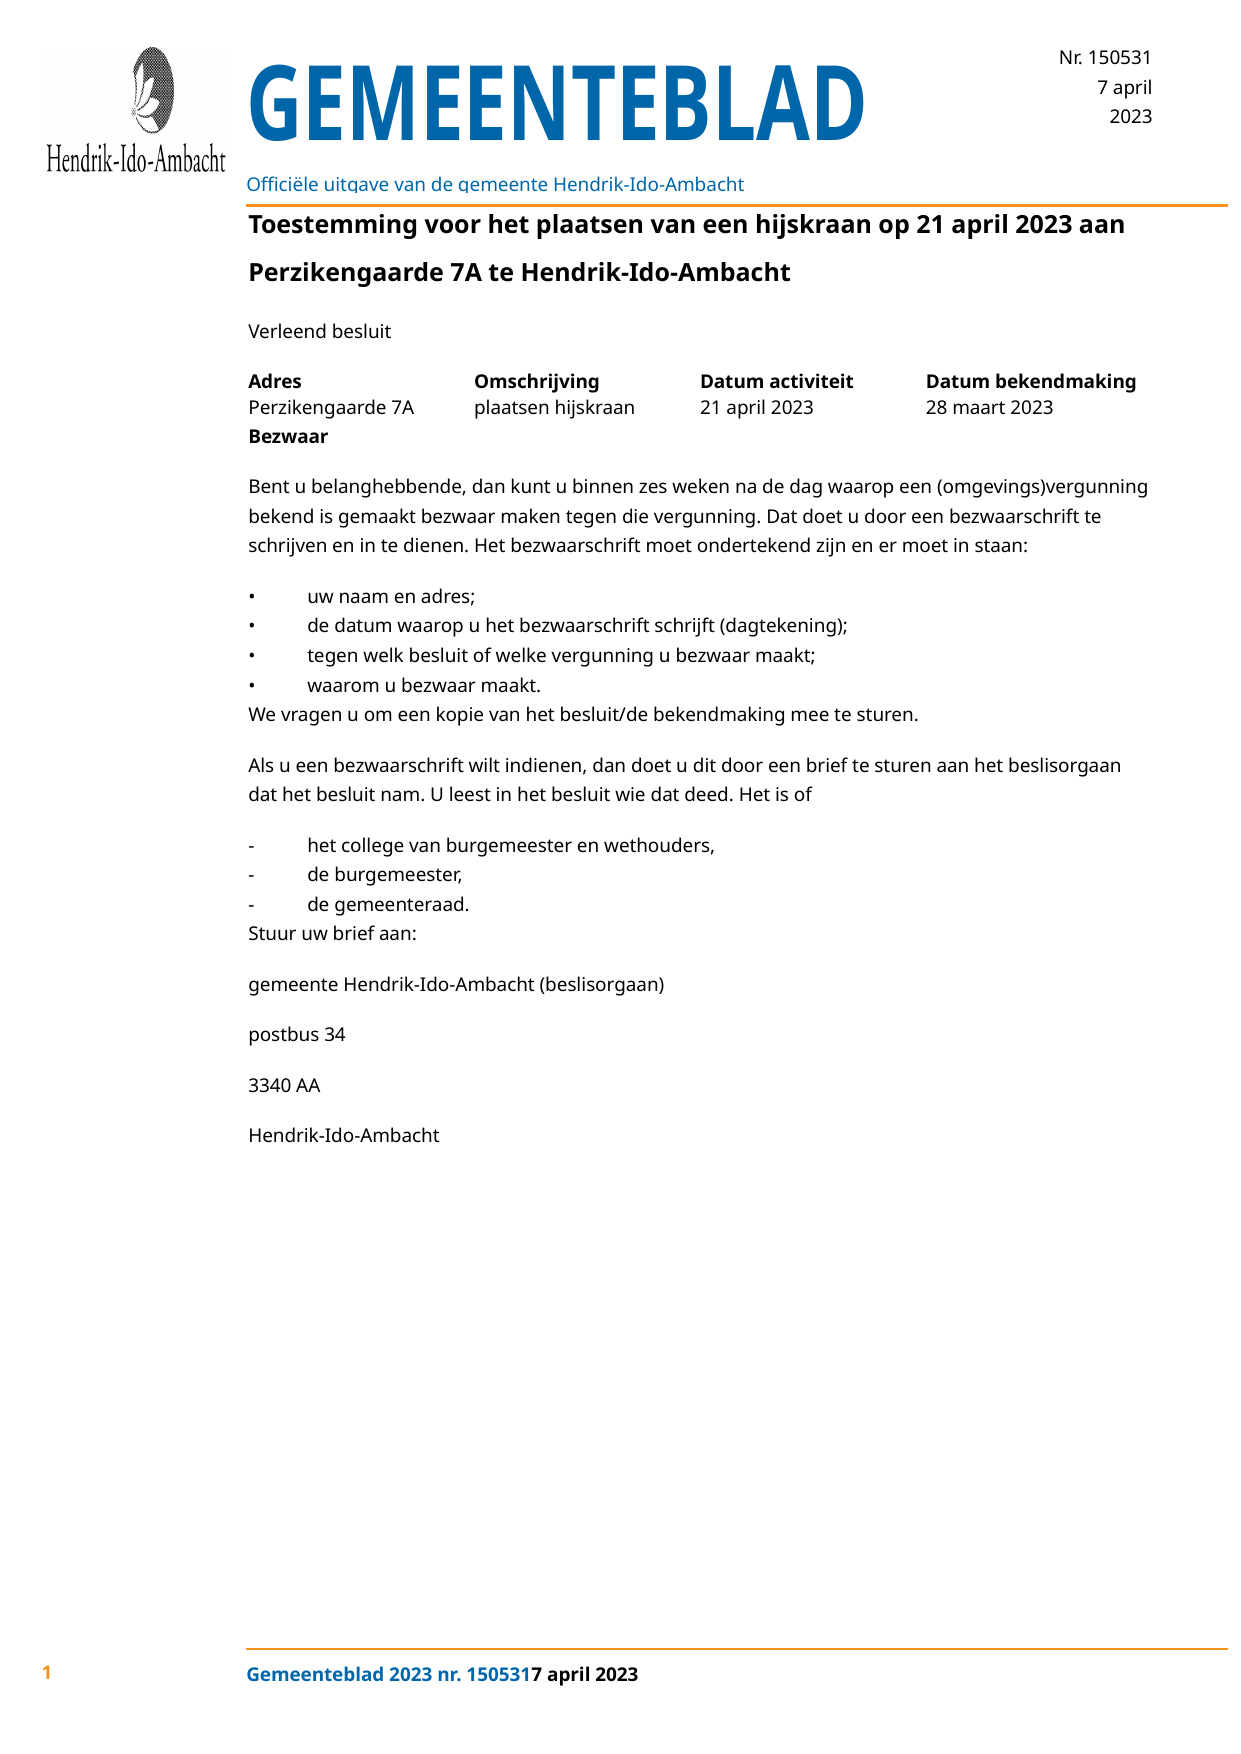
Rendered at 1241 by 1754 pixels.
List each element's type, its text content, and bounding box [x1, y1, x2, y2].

text Hendrik-Ido-Ambacht [248, 1122, 1152, 1148]
list uw naam en adres; [248, 583, 1152, 609]
list de gemeenteraad. [248, 891, 1152, 917]
text Verleend besluit [248, 318, 1152, 344]
text 3340 AA [248, 1072, 1152, 1098]
picture [41, 47, 231, 172]
text We vragen u om een kopie van het besluit/de bekendmaking mee te sturen. [248, 701, 1152, 727]
text gemeente Hendrik-Ido-Ambacht (beslisorgaan) [248, 971, 1152, 997]
text postbus 34 [248, 1021, 1152, 1047]
text Als u een bezwaarschrift wilt indienen, dan doet u dit door een brief te sturen aan het beslisorgaan dat het besluit nam. U leest in het besluit wie dat deed. Het is of [248, 752, 1152, 807]
table_cell 21 april 2023 [700, 394, 926, 420]
list de datum waarop u het bezwaarschrift schrijft (dagtekening); [248, 613, 1152, 638]
list de burgemeester, [248, 861, 1152, 887]
table_header Adres [248, 369, 474, 394]
list het college van burgemeester en wethouders, [248, 832, 1152, 858]
table_cell 28 maart 2023 [926, 394, 1152, 420]
table_header Datum activiteit [700, 369, 926, 394]
table_cell Perzikengaarde 7A [248, 394, 474, 420]
table_header Datum bekendmaking [926, 369, 1152, 394]
list waarom u bezwaar maakt. [248, 672, 1152, 698]
text Stuur uw brief aan: [248, 921, 1152, 946]
text Bezwaar [248, 423, 1152, 449]
text Toestemming voor het plaatsen van een hijskraan op 21 april 2023 aan Perzikengaarde 7A te Hendrik-Ido-Ambacht [248, 207, 1152, 288]
text Bent u belanghebbende, dan kunt u binnen zes weken na de dag waarop een (omgevings)vergunning bekend is gemaakt bezwaar maken tegen die vergunning. Dat doet u door een bezwaarschrift te schrijven en in te dienen. Het bezwaarschrift moet ondertekend zijn en er moet in staan: [248, 473, 1152, 558]
list tegen welk besluit of welke vergunning u bezwaar maakt; [248, 642, 1152, 668]
table_header Omschrijving [474, 369, 700, 394]
table_cell plaatsen hijskraan [474, 394, 700, 420]
